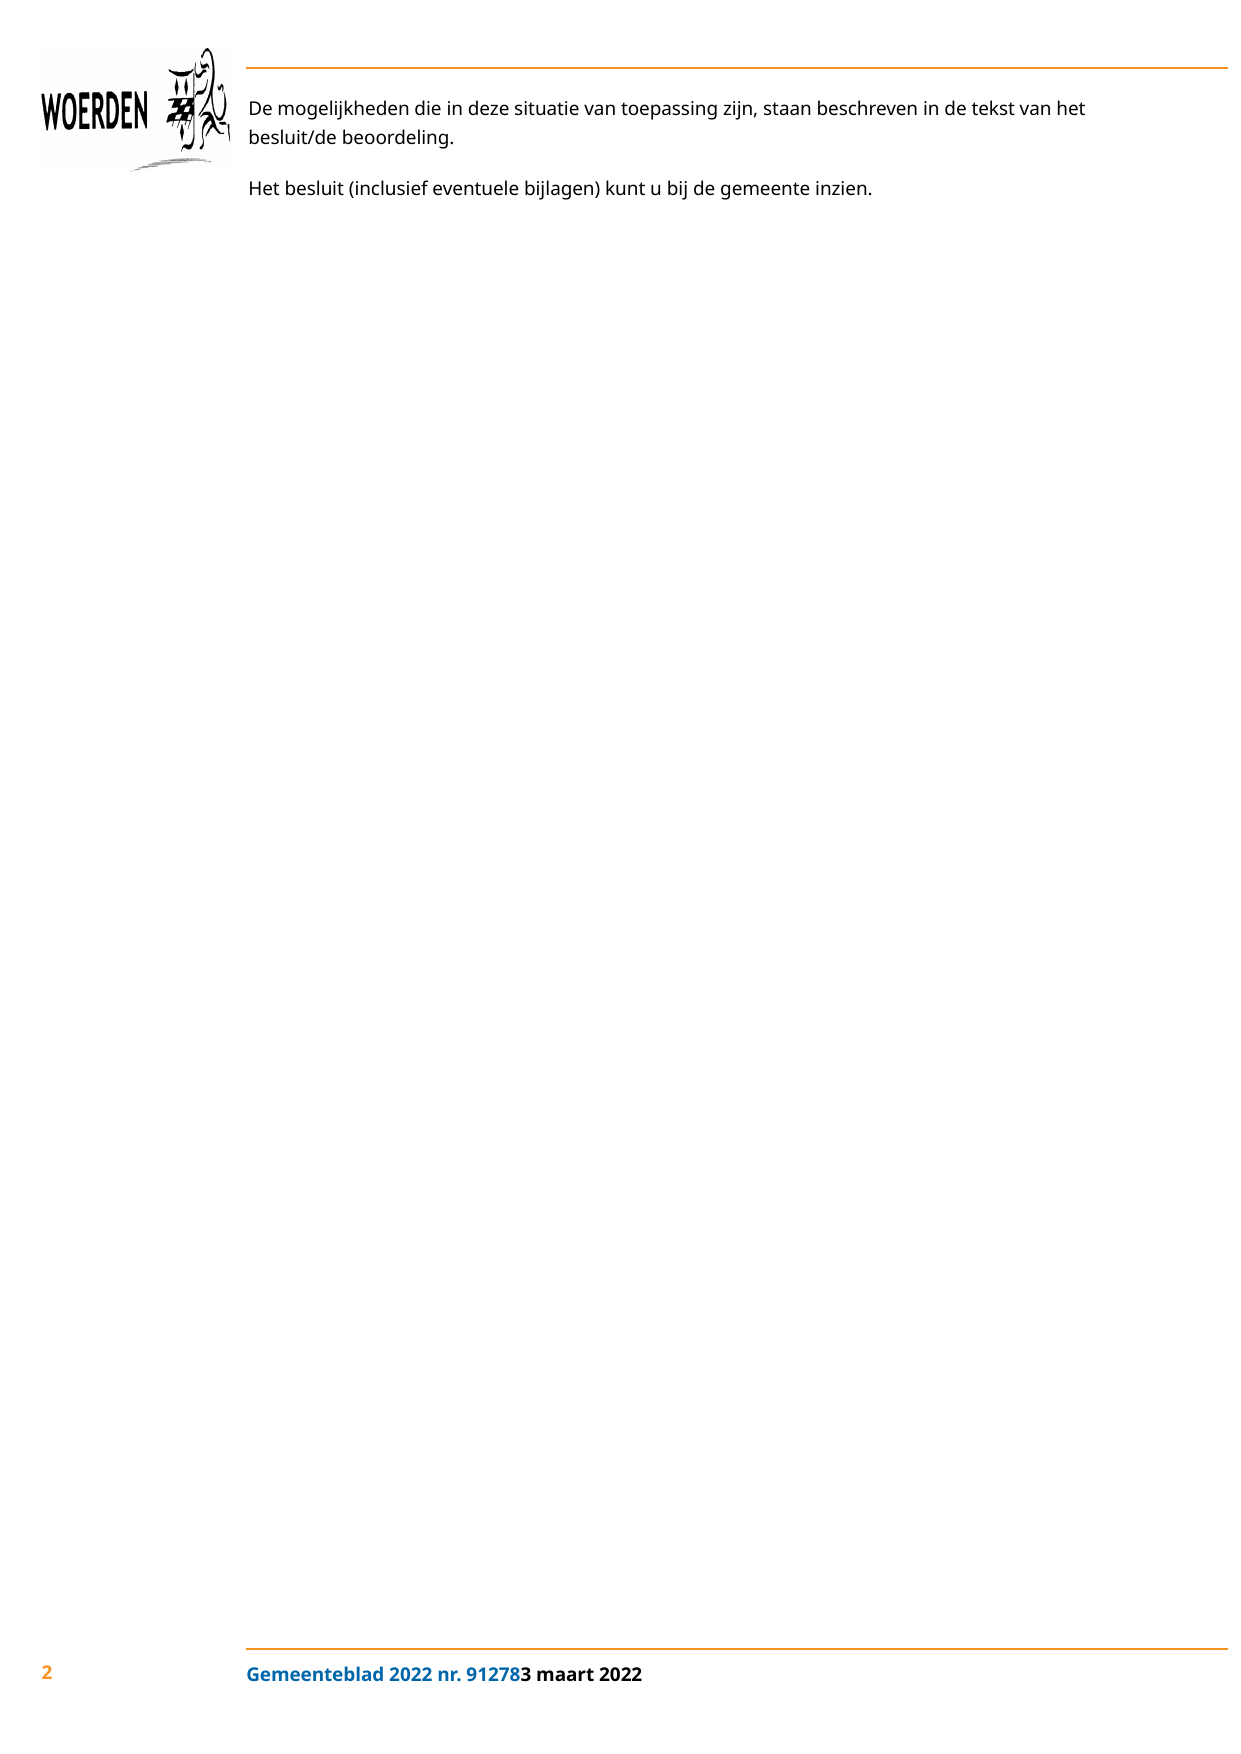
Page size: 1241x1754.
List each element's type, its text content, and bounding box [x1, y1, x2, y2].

text De mogelijkheden die in deze situatie van toepassing zijn, staan beschreven in de tekst van het besluit/de beoordeling. [248, 95, 1152, 150]
picture [41, 47, 231, 172]
text Het besluit (inclusief eventuele bijlagen) kunt u bij de gemeente inzien. [248, 175, 1152, 201]
